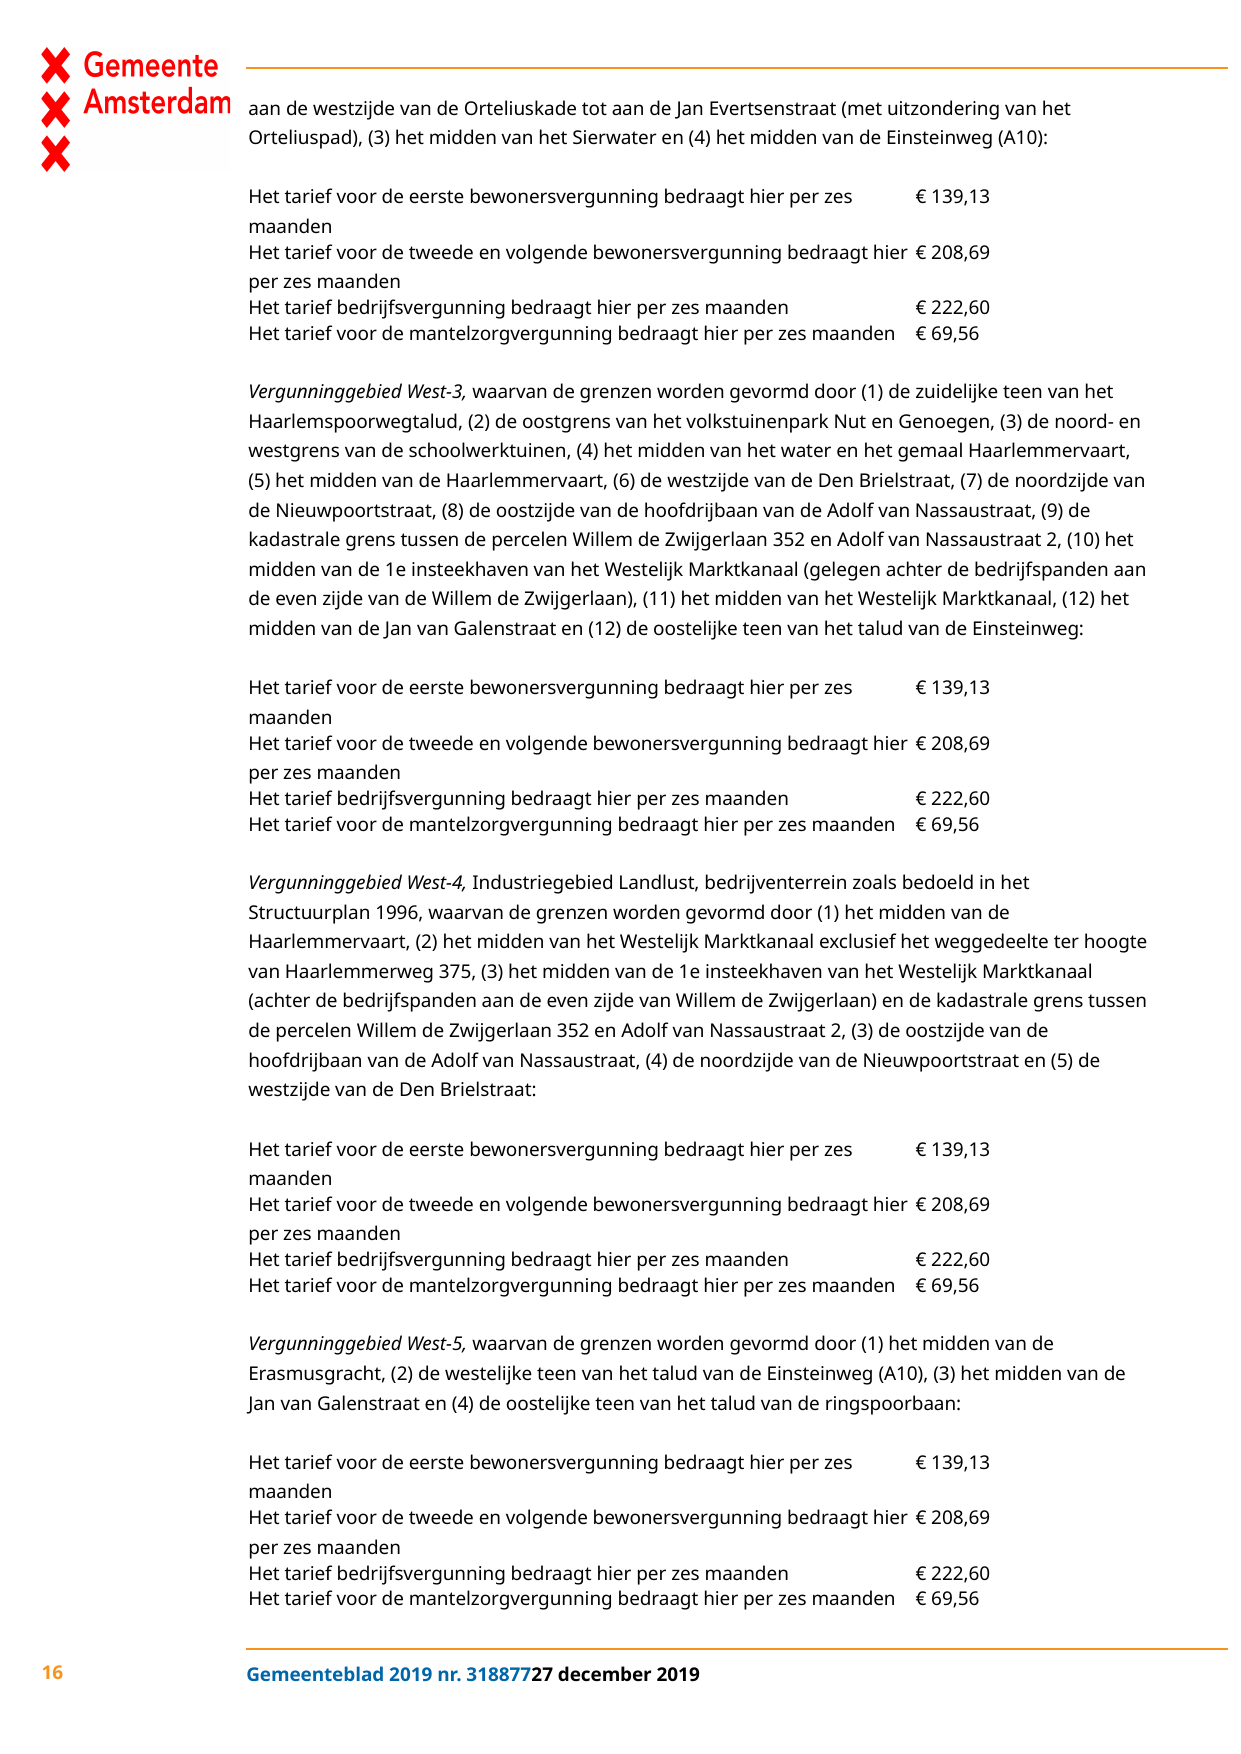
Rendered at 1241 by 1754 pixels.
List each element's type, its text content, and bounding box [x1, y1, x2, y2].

table_cell Het tarief bedrijfsvergunning bedraagt hier per zes maanden [248, 1246, 915, 1272]
table_header Het tarief voor de eerste bewonersvergunning bedraagt hier per zes maanden [248, 675, 915, 730]
table_cell € 208,69 [915, 730, 1152, 785]
picture [41, 47, 231, 172]
table_cell € 69,56 [915, 1272, 1152, 1298]
table_cell € 222,60 [915, 1560, 1152, 1585]
table_cell € 222,60 [915, 1246, 1152, 1272]
table_cell Het tarief voor de mantelzorgvergunning bedraagt hier per zes maanden [248, 811, 915, 837]
table_cell Het tarief voor de tweede en volgende bewonersvergunning bedraagt hier per zes maanden [248, 239, 915, 294]
table_cell Het tarief voor de tweede en volgende bewonersvergunning bedraagt hier per zes maanden [248, 730, 915, 785]
table_cell Het tarief voor de mantelzorgvergunning bedraagt hier per zes maanden [248, 1585, 915, 1611]
text Vergunninggebied West-5, waarvan de grenzen worden gevormd door (1) het midden van de Erasmusgracht, (2) de westelijke teen van het talud van de Einsteinweg (A10), (3) het midden van de Jan van Galenstraat en (4) de oostelijke teen van het talud van de ringspoorbaan: [248, 1331, 1152, 1416]
table_cell € 222,60 [915, 294, 1152, 320]
table_header € 139,13 [915, 1449, 1152, 1504]
table_header Het tarief voor de eerste bewonersvergunning bedraagt hier per zes maanden [248, 1136, 915, 1191]
table_cell Het tarief bedrijfsvergunning bedraagt hier per zes maanden [248, 294, 915, 320]
table_header € 139,13 [915, 675, 1152, 730]
text aan de westzijde van de Orteliuskade tot aan de Jan Evertsenstraat (met uitzondering van het Orteliuspad), (3) het midden van het Sierwater en (4) het midden van de Einsteinweg (A10): [248, 95, 1152, 150]
table_header € 139,13 [915, 1136, 1152, 1191]
table_cell Het tarief voor de mantelzorgvergunning bedraagt hier per zes maanden [248, 320, 915, 346]
table_cell € 222,60 [915, 785, 1152, 811]
table_cell € 208,69 [915, 1191, 1152, 1246]
table_cell Het tarief voor de tweede en volgende bewonersvergunning bedraagt hier per zes maanden [248, 1191, 915, 1246]
table_cell Het tarief voor de mantelzorgvergunning bedraagt hier per zes maanden [248, 1272, 915, 1298]
text Vergunninggebied West-3, waarvan de grenzen worden gevormd door (1) de zuidelijke teen van het Haarlemspoorwegtalud, (2) de oostgrens van het volkstuinenpark Nut en Genoegen, (3) de noord- en westgrens van de schoolwerktuinen, (4) het midden van het water en het gemaal Haarlemmervaart, (5) het midden van de Haarlemmervaart, (6) de westzijde van de Den Brielstraat, (7) de noordzijde van de Nieuwpoortstraat, (8) de oostzijde van de hoofdrijbaan van de Adolf van Nassaustraat, (9) de kadastrale grens tussen de percelen Willem de Zwijgerlaan 352 en Adolf van Nassaustraat 2, (10) het midden van de 1e insteekhaven van het Westelijk Marktkanaal (gelegen achter de bedrijfspanden aan de even zijde van de Willem de Zwijgerlaan), (11) het midden van het Westelijk Marktkanaal, (12) het midden van de Jan van Galenstraat en (12) de oostelijke teen van het talud van de Einsteinweg: [248, 378, 1152, 641]
table_cell € 69,56 [915, 1585, 1152, 1611]
table_cell Het tarief bedrijfsvergunning bedraagt hier per zes maanden [248, 785, 915, 811]
table_header Het tarief voor de eerste bewonersvergunning bedraagt hier per zes maanden [248, 184, 915, 239]
table_cell Het tarief bedrijfsvergunning bedraagt hier per zes maanden [248, 1560, 915, 1585]
table_cell Het tarief voor de tweede en volgende bewonersvergunning bedraagt hier per zes maanden [248, 1504, 915, 1560]
table_cell € 69,56 [915, 320, 1152, 346]
table_cell € 69,56 [915, 811, 1152, 837]
table_header Het tarief voor de eerste bewonersvergunning bedraagt hier per zes maanden [248, 1449, 915, 1504]
text Vergunninggebied West-4, Industriegebied Landlust, bedrijventerrein zoals bedoeld in het Structuurplan 1996, waarvan de grenzen worden gevormd door (1) het midden van de Haarlemmervaart, (2) het midden van het Westelijk Marktkanaal exclusief het weggedeelte ter hoogte van Haarlemmerweg 375, (3) het midden van de 1e insteekhaven van het Westelijk Marktkanaal (achter de bedrijfspanden aan de even zijde van Willem de Zwijgerlaan) en de kadastrale grens tussen de percelen Willem de Zwijgerlaan 352 en Adolf van Nassaustraat 2, (3) de oostzijde van de hoofdrijbaan van de Adolf van Nassaustraat, (4) de noordzijde van de Nieuwpoortstraat en (5) de westzijde van de Den Brielstraat: [248, 869, 1152, 1102]
table_header € 139,13 [915, 184, 1152, 239]
table_cell € 208,69 [915, 239, 1152, 294]
table_cell € 208,69 [915, 1504, 1152, 1560]
